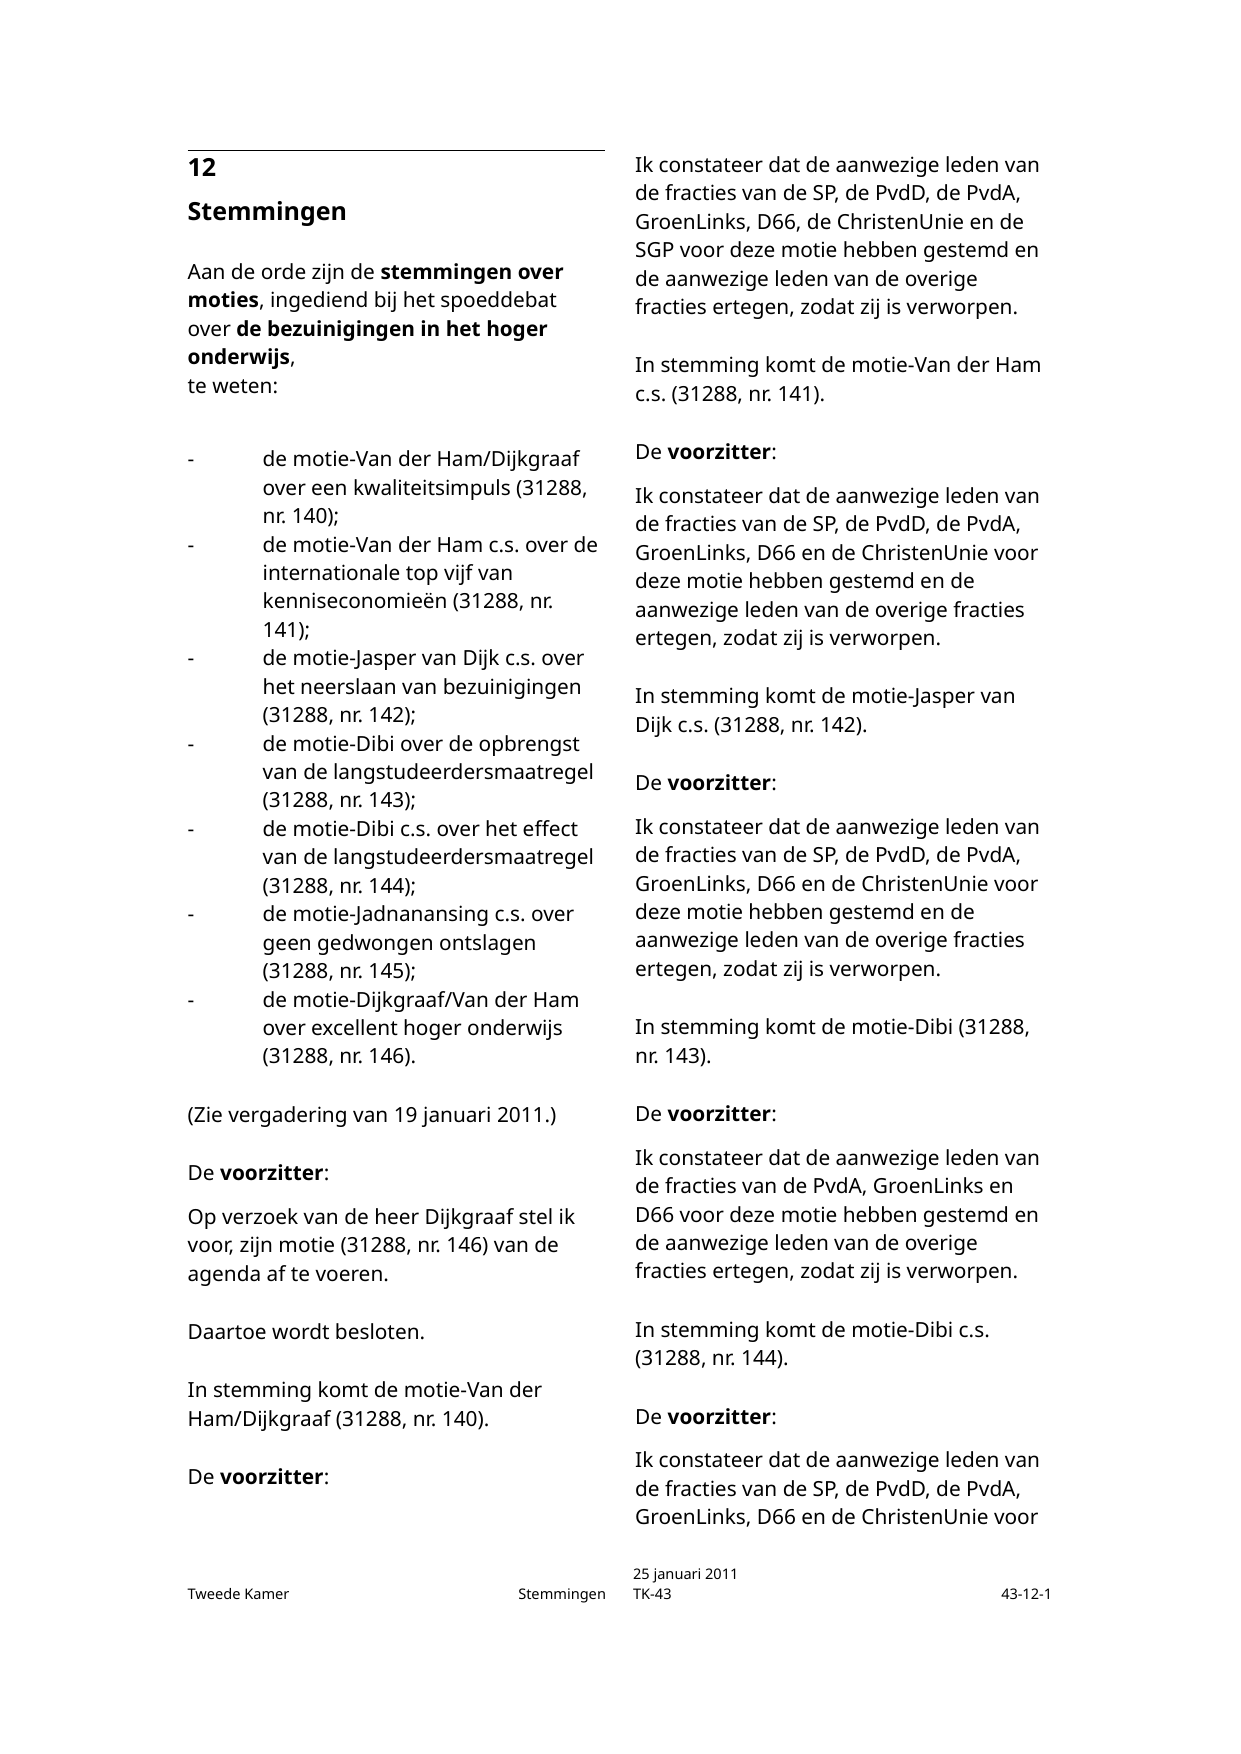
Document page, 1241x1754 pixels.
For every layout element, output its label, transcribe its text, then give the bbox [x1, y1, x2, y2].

list de motie-Van der Ham c.s. over de internationale top vijf van kenniseconomieën (31288, nr. 141); [187, 530, 605, 643]
text Stemmingen [187, 193, 605, 227]
text De voorzitter: [635, 1402, 1053, 1430]
text In stemming komt de motie-Van der Ham/Dijkgraaf (31288, nr. 140). [187, 1376, 605, 1432]
text Op verzoek van de heer Dijkgraaf stel ik voor, zijn motie (31288, nr. 146) van de agenda af te voeren. [187, 1202, 605, 1287]
text De voorzitter: [635, 768, 1053, 797]
text In stemming komt de motie-Dibi (31288, nr. 143). [635, 1012, 1053, 1069]
text In stemming komt de motie-Dibi c.s. (31288, nr. 144). [635, 1315, 1053, 1372]
text Ik constateer dat de aanwezige leden van de fracties van de PvdA, GroenLinks en D66 voor deze motie hebben gestemd en de aanwezige leden van de overige fracties ertegen, zodat zij is verworpen. [635, 1143, 1053, 1285]
list de motie-Jadnanansing c.s. over geen gedwongen ontslagen (31288, nr. 145); [187, 899, 605, 985]
list de motie-Dibi over de opbrengst van de langstudeerdersmaatregel (31288, nr. 143); [187, 729, 605, 814]
list de motie-Dibi c.s. over het effect van de langstudeerdersmaatregel (31288, nr. 144); [187, 814, 605, 899]
text De voorzitter: [187, 1158, 605, 1187]
text Ik constateer dat de aanwezige leden van de fracties van de SP, de PvdD, de PvdA, GroenLinks, D66 en de ChristenUnie voor deze motie hebben gestemd en de aanwezige leden van de overige fracties ertegen, zodat zij is verworpen. [635, 481, 1053, 652]
text Ik constateer dat de aanwezige leden van de fracties van de SP, de PvdD, de PvdA, GroenLinks, D66 en de ChristenUnie voor deze motie hebben gestemd en de aanwezige leden van de overige fracties ertegen, zodat zij is verworpen. [635, 812, 1053, 982]
text In stemming komt de motie-Van der Ham c.s. (31288, nr. 141). [635, 351, 1053, 407]
text Aan de orde zijn de stemmingen over moties, ingediend bij het spoeddebat over de bezuinigingen in het hoger onderwijs, [187, 257, 605, 371]
list de motie-Van der Ham/Dijkgraaf over een kwaliteitsimpuls (31288, nr. 140); [187, 444, 605, 530]
text Ik constateer dat de aanwezige leden van de fracties van de SP, de PvdD, de PvdA, GroenLinks, D66, de ChristenUnie en de SGP voor deze motie hebben gestemd en de aanwezige leden van de overige fracties ertegen, zodat zij is verworpen. [635, 150, 1053, 321]
text Daartoe wordt besloten. [187, 1317, 605, 1346]
list de motie-Jasper van Dijk c.s. over het neerslaan van bezuinigingen (31288, nr. 142); [187, 643, 605, 729]
text Ik constateer dat de aanwezige leden van de fracties van de SP, de PvdD, de PvdA, GroenLinks, D66 en de ChristenUnie voor [635, 1445, 1053, 1531]
text (Zie vergadering van 19 januari 2011.) [187, 1100, 605, 1128]
list de motie-Dijkgraaf/Van der Ham over excellent hoger onderwijs (31288, nr. 146). [187, 985, 605, 1070]
text te weten: [187, 371, 605, 399]
text 12 [187, 151, 605, 184]
text De voorzitter: [635, 437, 1053, 466]
text De voorzitter: [187, 1462, 605, 1491]
text De voorzitter: [635, 1099, 1053, 1128]
text In stemming komt de motie-Jasper van Dijk c.s. (31288, nr. 142). [635, 682, 1053, 738]
